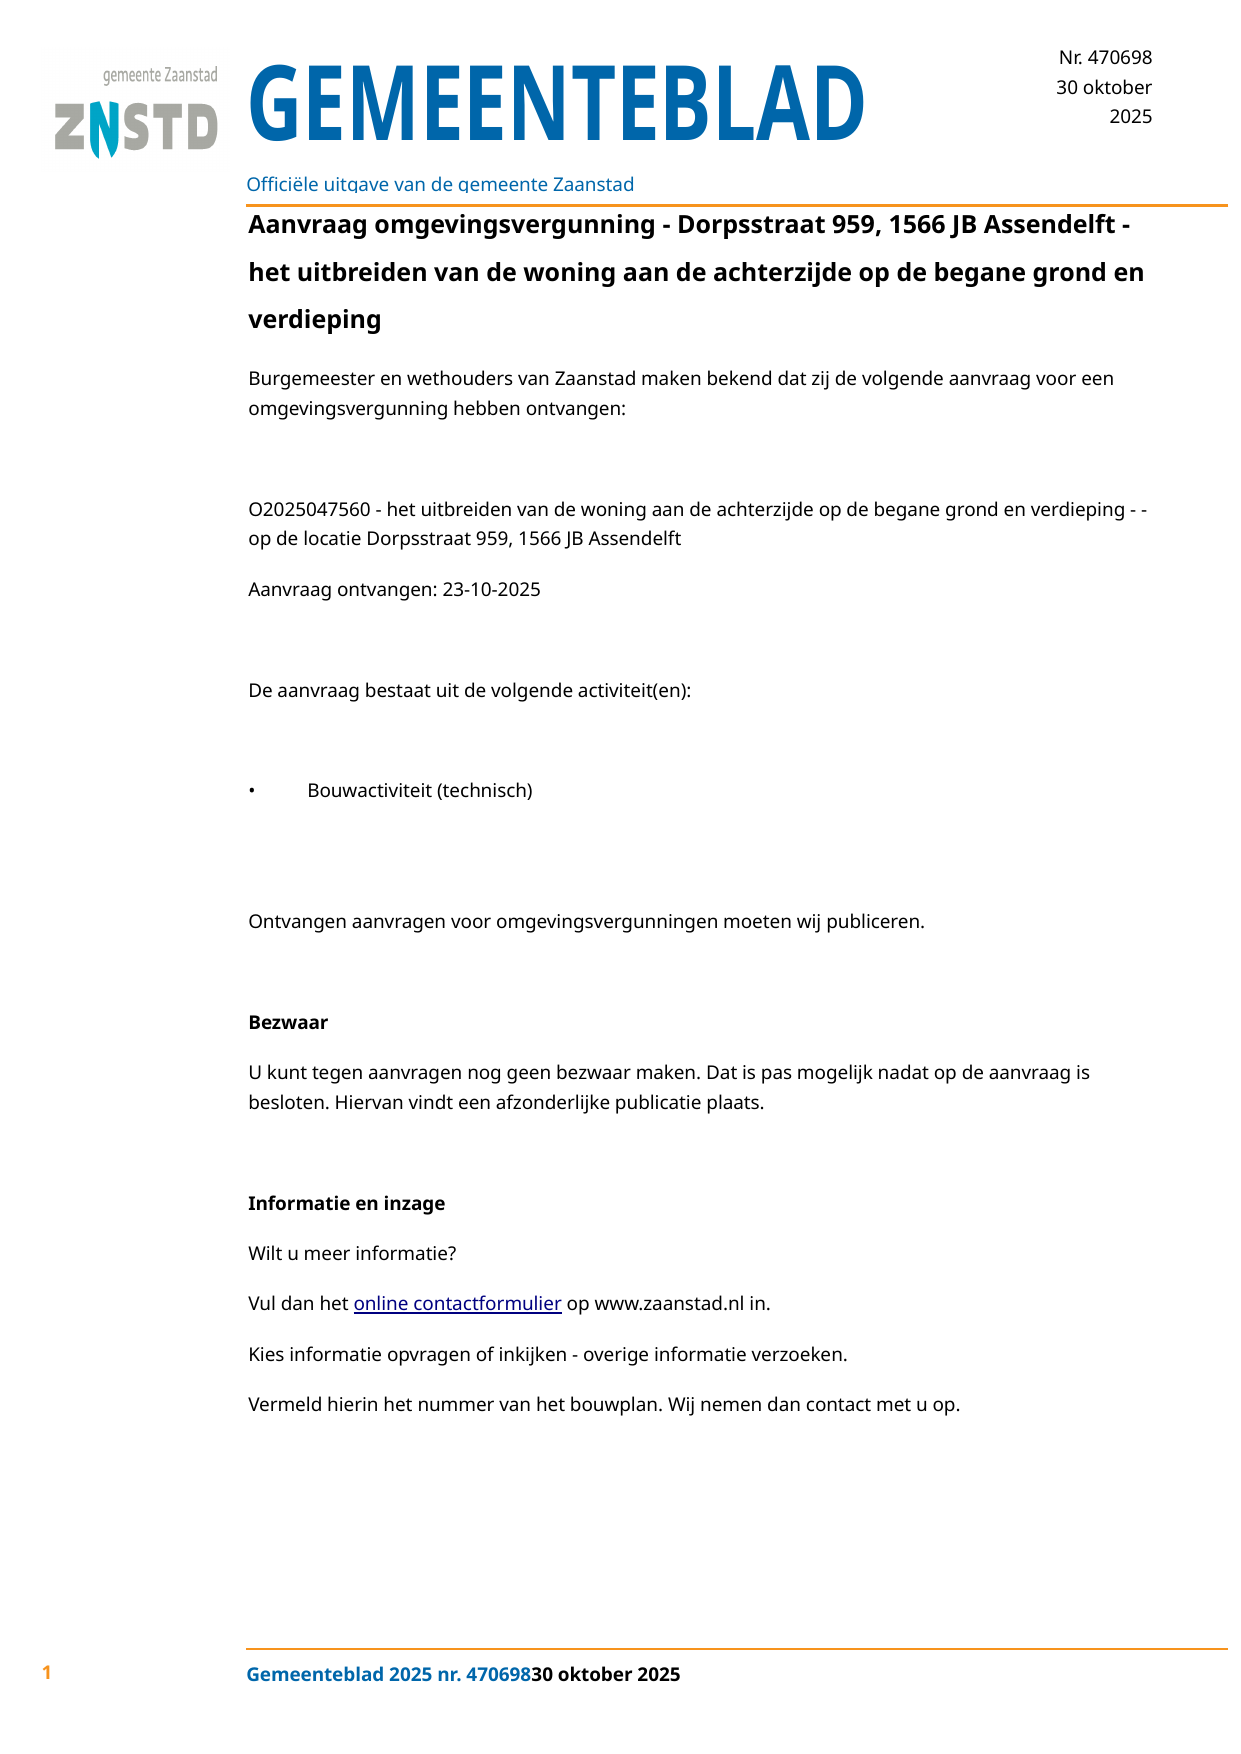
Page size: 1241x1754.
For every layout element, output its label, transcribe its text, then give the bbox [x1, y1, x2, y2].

text Wilt u meer informatie? [248, 1240, 1152, 1266]
list Bouwactiviteit (technisch) [248, 778, 1152, 803]
text Aanvraag omgevingsvergunning - Dorpsstraat 959, 1566 JB Assendelft - het uitbreiden van de woning aan de achterzijde op de begane grond en verdieping [248, 207, 1152, 336]
text O2025047560 - het uitbreiden van de woning aan de achterzijde op de begane grond en verdieping - - op de locatie Dorpsstraat 959, 1566 JB Assendelft [248, 496, 1152, 551]
text Bezwaar [248, 1009, 1152, 1034]
text Vul dan het online contactformulier op www.zaanstad.nl in. [248, 1291, 1152, 1316]
text Informatie en inzage [248, 1190, 1152, 1215]
text Kies informatie opvragen of inkijken - overige informatie verzoeken. [248, 1341, 1152, 1367]
text Ontvangen aanvragen voor omgevingsvergunningen moeten wij publiceren. [248, 908, 1152, 934]
text Burgemeester en wethouders van Zaanstad maken bekend dat zij de volgende aanvraag voor een omgevingsvergunning hebben ontvangen: [248, 366, 1152, 421]
text Aanvraag ontvangen: 23-10-2025 [248, 576, 1152, 602]
text Vermeld hierin het nummer van het bouwplan. Wij nemen dan contact met u op. [248, 1391, 1152, 1417]
text U kunt tegen aanvragen nog geen bezwaar maken. Dat is pas mogelijk nadat op de aanvraag is besloten. Hiervan vindt een afzonderlijke publicatie plaats. [248, 1059, 1152, 1114]
picture [41, 47, 231, 172]
text De aanvraag bestaat uit de volgende activiteit(en): [248, 677, 1152, 702]
